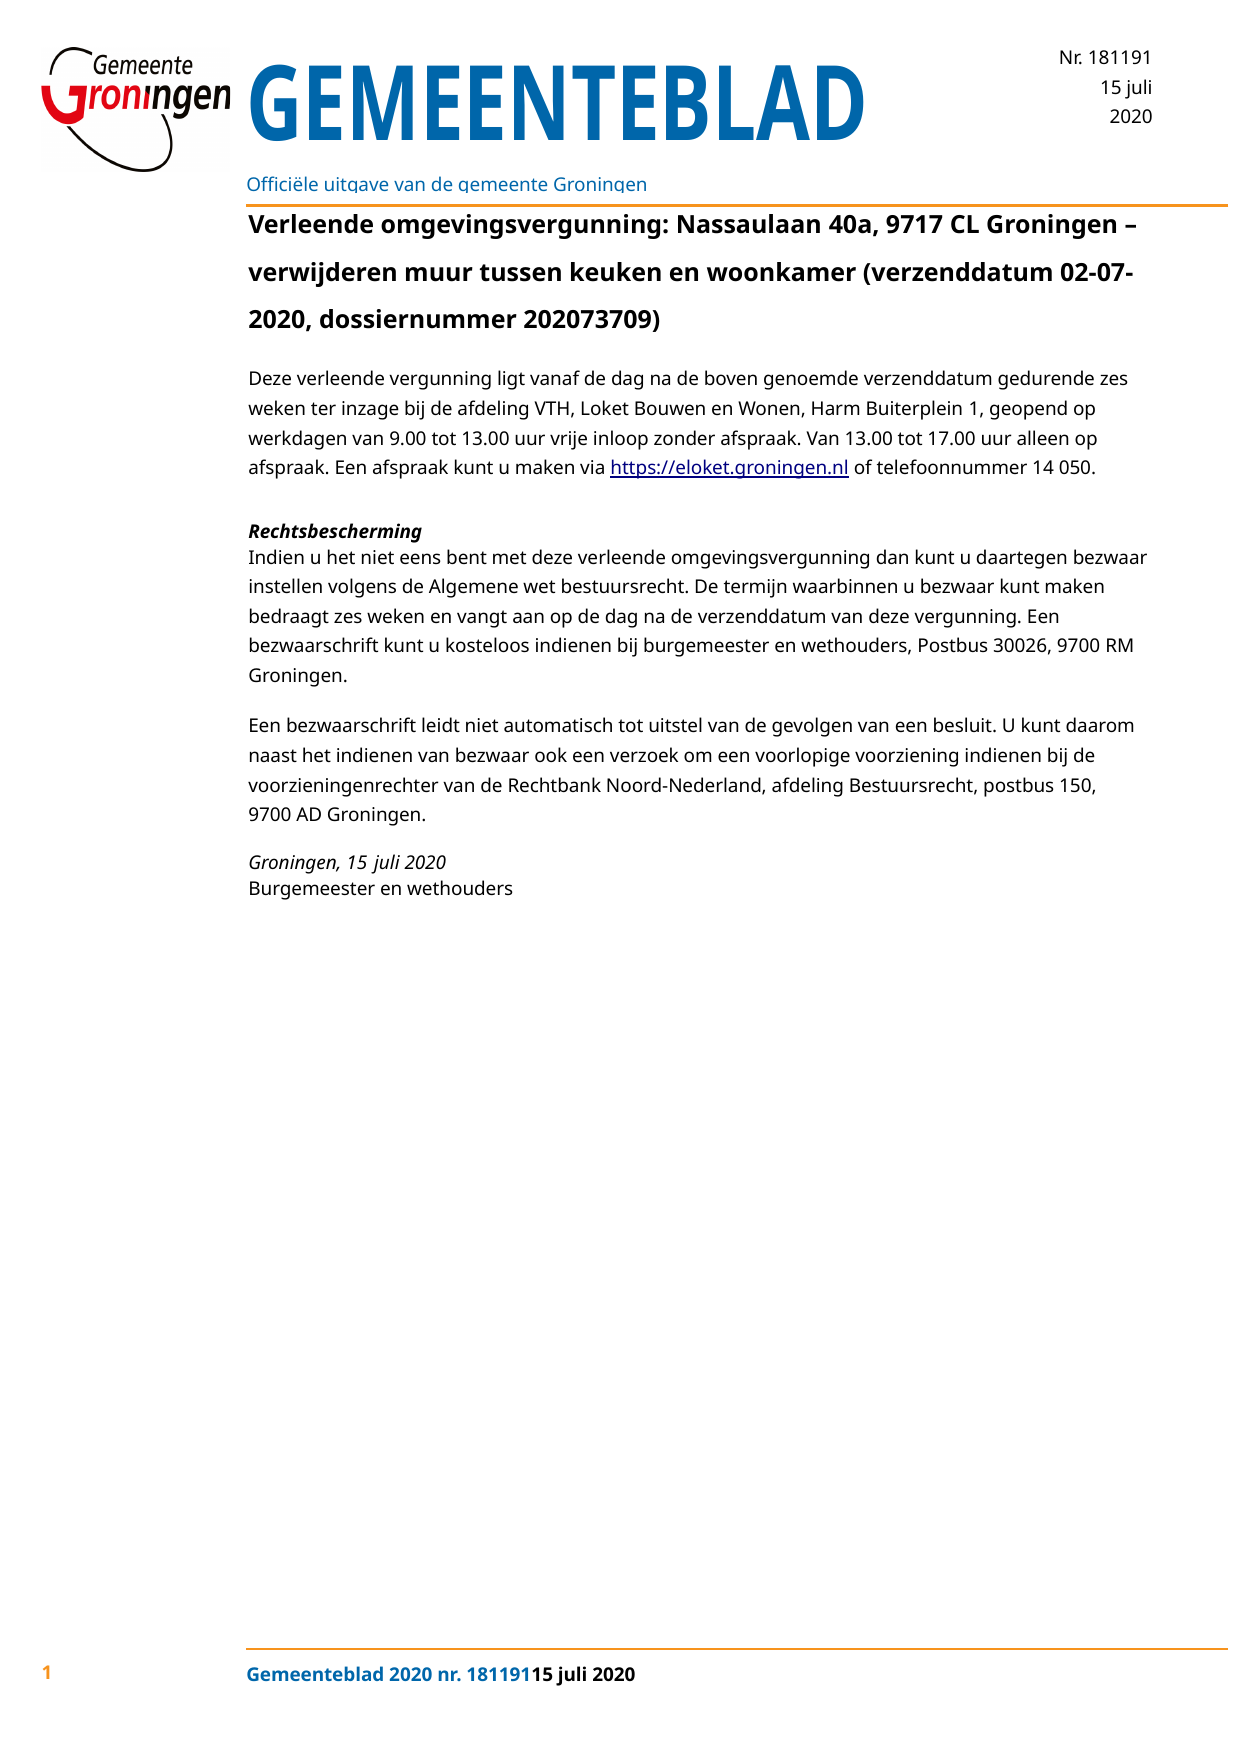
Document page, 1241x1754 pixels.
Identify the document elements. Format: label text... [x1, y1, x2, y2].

text Een bezwaarschrift leidt niet automatisch tot uitstel van de gevolgen van een besluit. U kunt daarom naast het indienen van bezwaar ook een verzoek om een voorlopige voorziening indienen bij de voorzieningenrechter van de Rechtbank Noord-Nederland, afdeling Bestuursrecht, postbus 150, 9700 AD Groningen. [248, 713, 1152, 827]
text Burgemeester en wethouders [248, 875, 1152, 901]
picture [41, 47, 231, 172]
text Rechtsbescherming [248, 518, 1152, 544]
text Verleende omgevingsvergunning: Nassaulaan 40a, 9717 CL Groningen – verwijderen muur tussen keuken en woonkamer (verzenddatum 02-07-2020, dossiernummer 202073709) [248, 207, 1152, 336]
text Indien u het niet eens bent met deze verleende omgevingsvergunning dan kunt u daartegen bezwaar instellen volgens de Algemene wet bestuursrecht. De termijn waarbinnen u bezwaar kunt maken bedraagt zes weken en vangt aan op de dag na de verzenddatum van deze vergunning. Een bezwaarschrift kunt u kosteloos indienen bij burgemeester en wethouders, Postbus 30026, 9700 RM Groningen. [248, 544, 1152, 688]
text Deze verleende vergunning ligt vanaf de dag na de boven genoemde verzenddatum gedurende zes weken ter inzage bij de afdeling VTH, Loket Bouwen en Wonen, Harm Buiterplein 1, geopend op werkdagen van 9.00 tot 13.00 uur vrije inloop zonder afspraak. Van 13.00 tot 17.00 uur alleen op afspraak. Een afspraak kunt u maken via https://eloket.groningen.nl of telefoonnummer 14 050. [248, 366, 1152, 480]
text Groningen, 15 juli 2020 [248, 849, 1152, 875]
